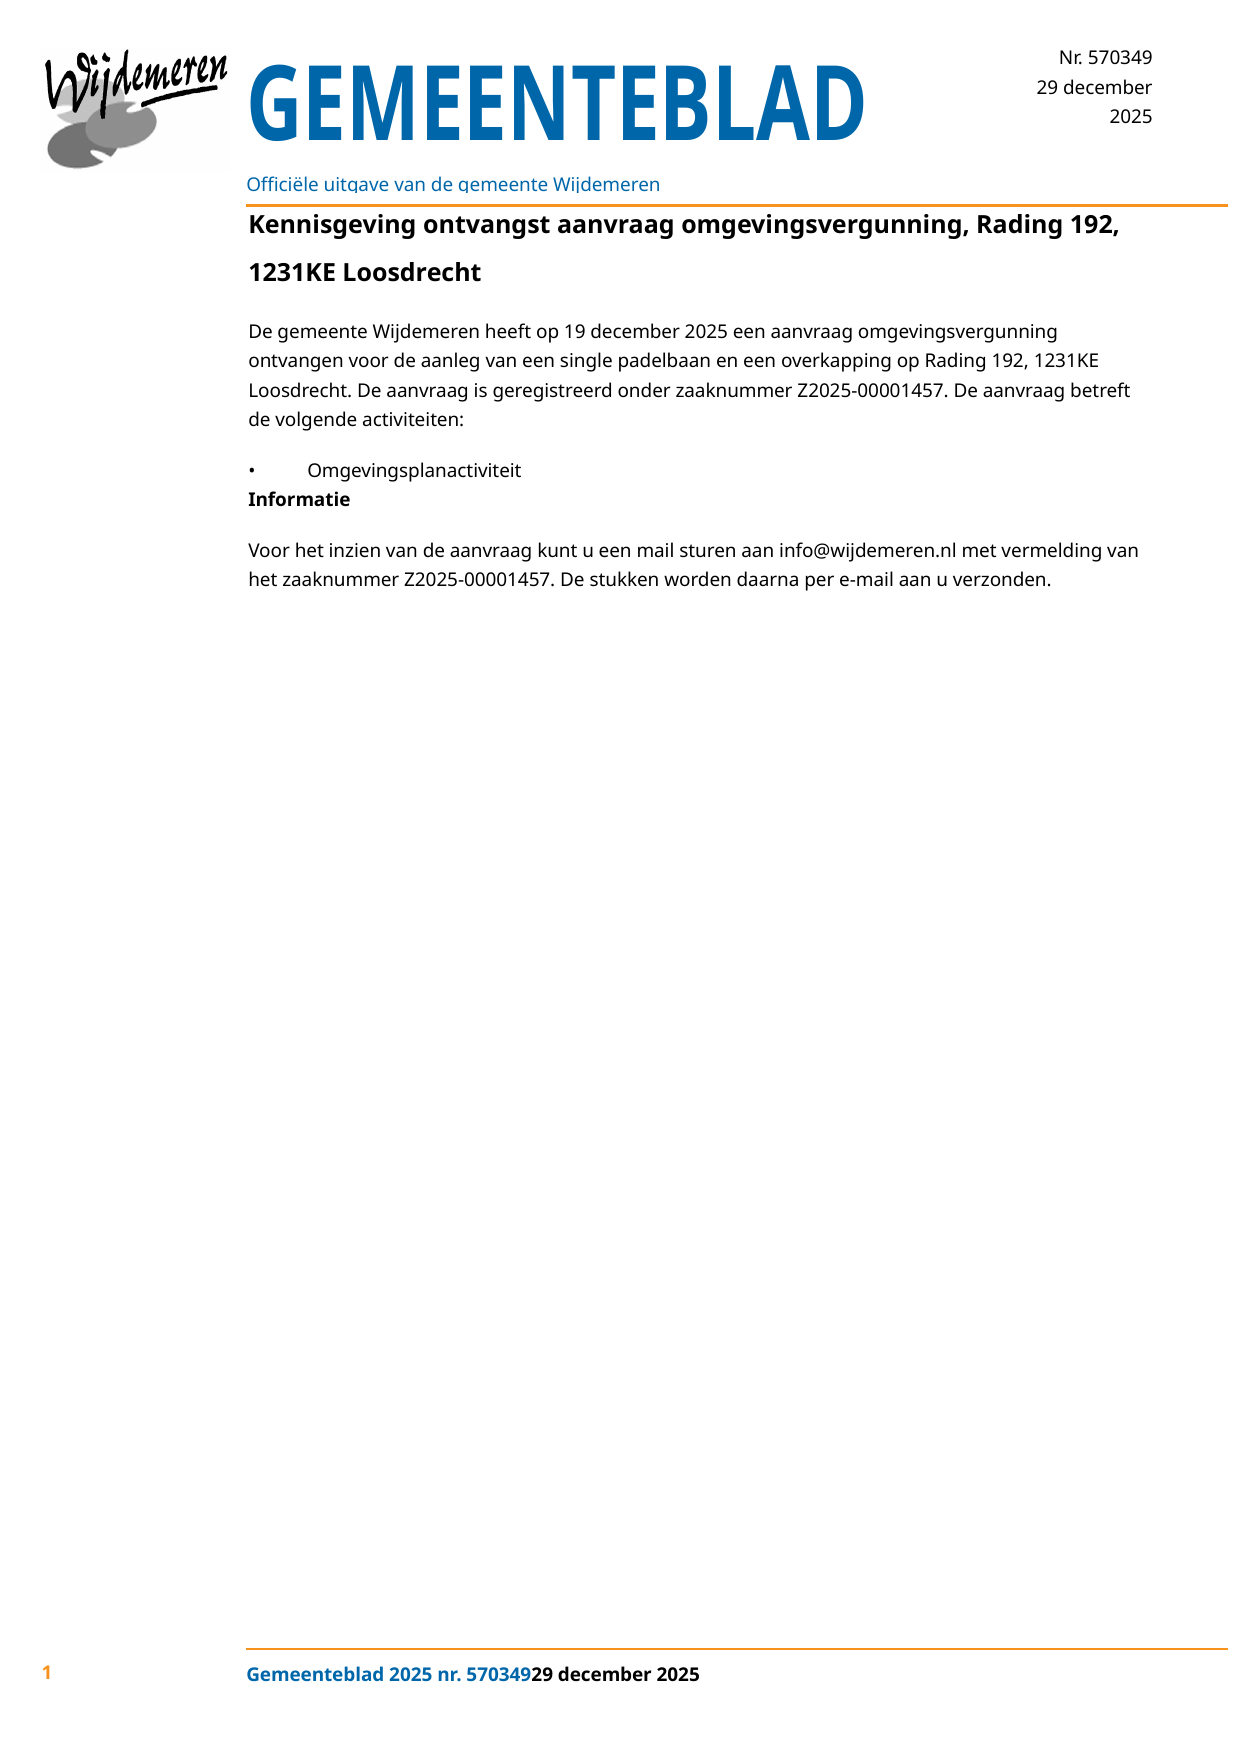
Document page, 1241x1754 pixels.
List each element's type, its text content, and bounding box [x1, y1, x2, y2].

text De gemeente Wijdemeren heeft op 19 december 2025 een aanvraag omgevingsvergunning ontvangen voor de aanleg van een single padelbaan en een overkapping op Rading 192, 1231KE Loosdrecht. De aanvraag is geregistreerd onder zaaknummer Z2025-00001457. De aanvraag betreft de volgende activiteiten: [248, 318, 1152, 432]
text Informatie [248, 487, 1152, 512]
picture [41, 47, 231, 172]
text Voor het inzien van de aanvraag kunt u een mail sturen aan info@wijdemeren.nl met vermelding van het zaaknummer Z2025-00001457. De stukken worden daarna per e-mail aan u verzonden. [248, 537, 1152, 592]
list Omgevingsplanactiviteit [248, 457, 1152, 483]
text Kennisgeving ontvangst aanvraag omgevingsvergunning, Rading 192, 1231KE Loosdrecht [248, 207, 1152, 288]
